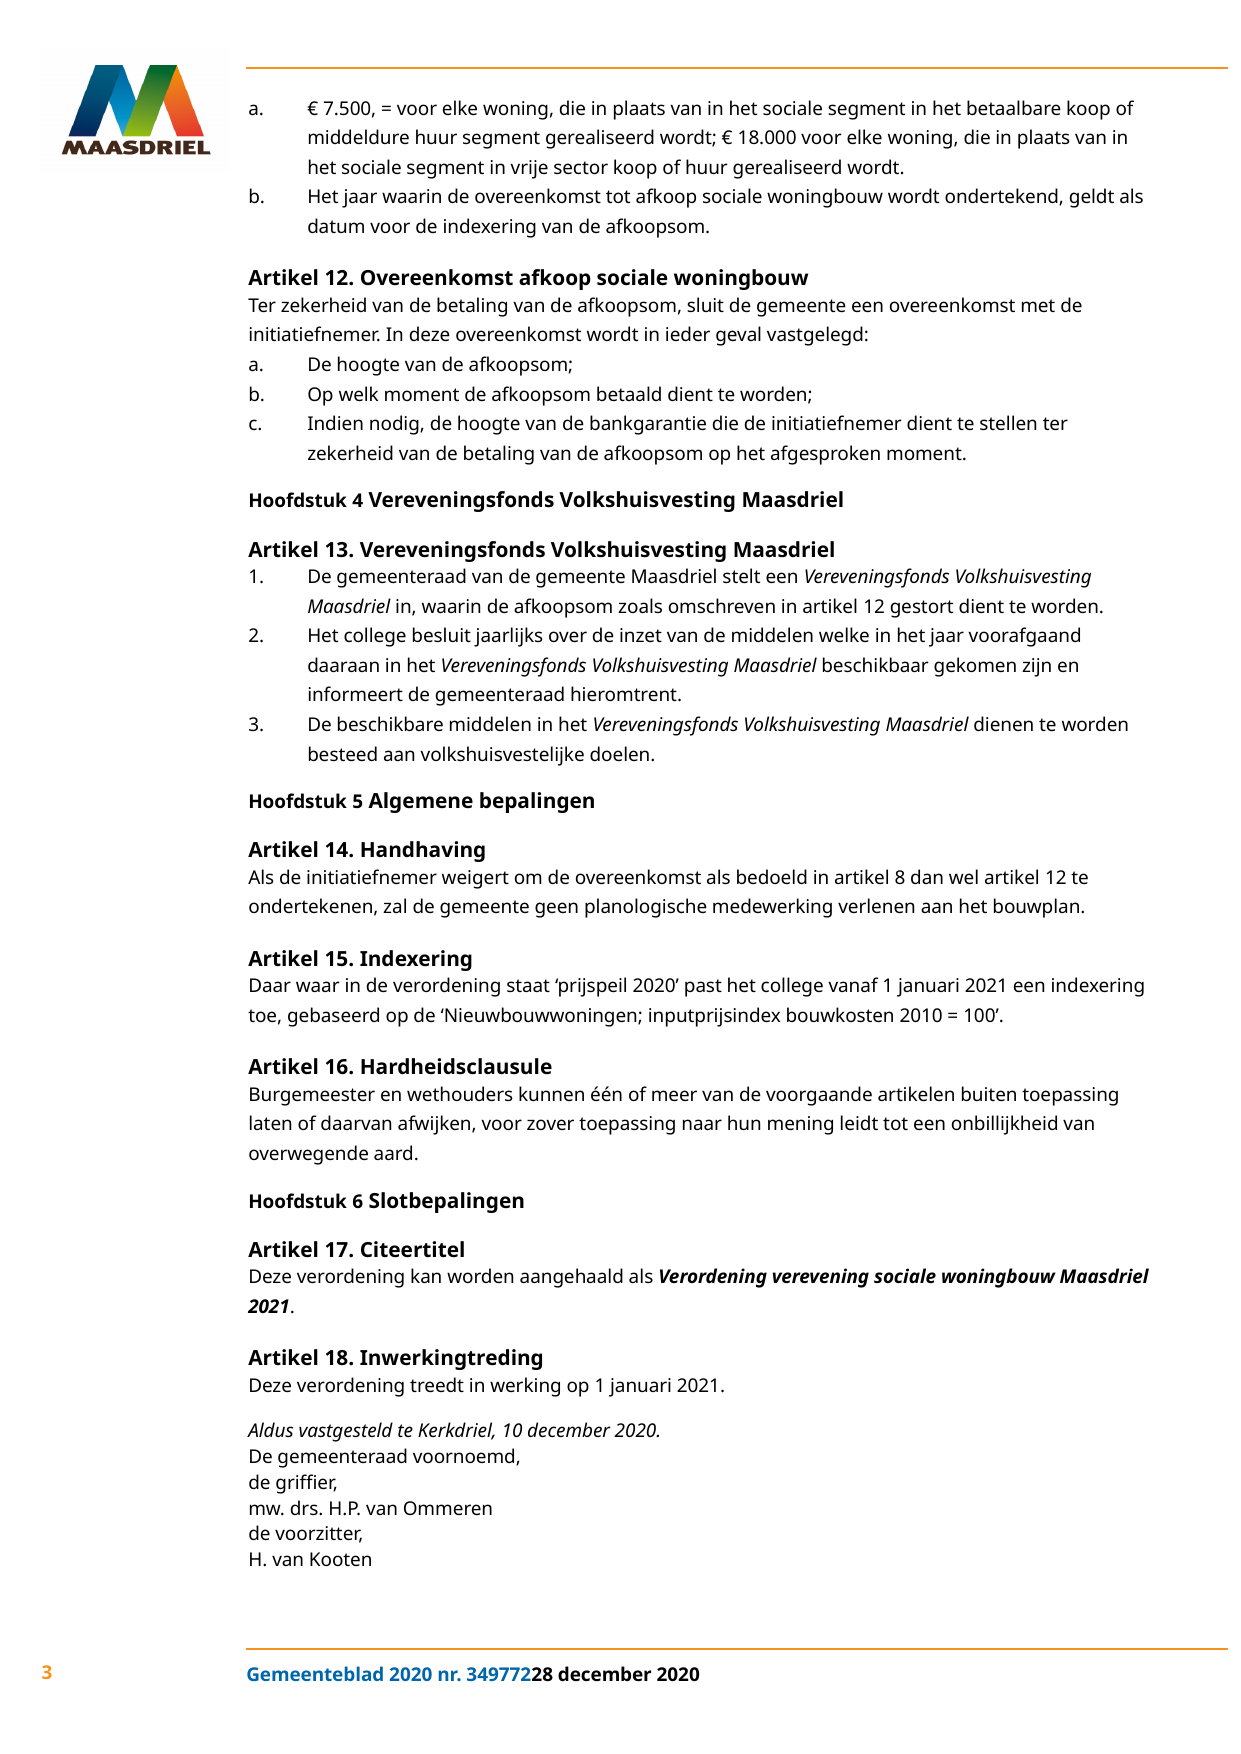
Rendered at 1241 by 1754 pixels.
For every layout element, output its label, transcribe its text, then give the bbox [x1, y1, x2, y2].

text Hoofdstuk 5 Algemene bepalingen [248, 786, 1152, 815]
text Deze verordening kan worden aangehaald als Verordening verevening sociale woningbouw Maasdriel 2021. [248, 1263, 1152, 1319]
text Aldus vastgesteld te Kerkdriel, 10 december 2020. [248, 1417, 1152, 1443]
text Deze verordening treedt in werking op 1 januari 2021. [248, 1372, 1152, 1398]
text Artikel 14. Handhaving [248, 836, 1152, 864]
text De gemeenteraad voornoemd, [248, 1443, 1152, 1469]
text Burgemeester en wethouders kunnen één of meer van de voorgaande artikelen buiten toepassing laten of daarvan afwijken, voor zover toepassing naar hun mening leidt tot een onbillijkheid van overwegende aard. [248, 1081, 1152, 1166]
list De gemeenteraad van de gemeente Maasdriel stelt een Vereveningsfonds Volkshuisvesting Maasdriel in, waarin de afkoopsom zoals omschreven in artikel 12 gestort dient te worden. [248, 563, 1152, 618]
picture [41, 47, 231, 172]
text Hoofdstuk 6 Slotbepalingen [248, 1186, 1152, 1214]
list Indien nodig, de hoogte van de bankgarantie die de initiatiefnemer dient te stellen ter zekerheid van de betaling van de afkoopsom op het afgesproken moment. [248, 410, 1152, 466]
list Het jaar waarin de overeenkomst tot afkoop sociale woningbouw wordt ondertekend, geldt als datum voor de indexering van de afkoopsom. [248, 183, 1152, 239]
text de voorzitter, [248, 1520, 1152, 1546]
list Het college besluit jaarlijks over de inzet van de middelen welke in het jaar voorafgaand daaraan in het Vereveningsfonds Volkshuisvesting Maasdriel beschikbaar gekomen zijn en informeert de gemeenteraad hieromtrent. [248, 622, 1152, 707]
text Artikel 16. Hardheidsclausule [248, 1052, 1152, 1081]
text Hoofdstuk 4 Vereveningsfonds Volkshuisvesting Maasdriel [248, 486, 1152, 514]
text Daar waar in de verordening staat ‘prijspeil 2020’ past het college vanaf 1 januari 2021 een indexering toe, gebaseerd op de ‘Nieuwbouwwoningen; inputprijsindex bouwkosten 2010 = 100’. [248, 972, 1152, 1028]
text mw. drs. H.P. van Ommeren [248, 1495, 1152, 1520]
text H. van Kooten [248, 1546, 1152, 1572]
text Ter zekerheid van de betaling van de afkoopsom, sluit de gemeente een overeenkomst met de initiatiefnemer. In deze overeenkomst wordt in ieder geval vastgelegd: [248, 292, 1152, 347]
text Artikel 17. Citeertitel [248, 1235, 1152, 1263]
text Als de initiatiefnemer weigert om de overeenkomst als bedoeld in artikel 8 dan wel artikel 12 te ondertekenen, zal de gemeente geen planologische medewerking verlenen aan het bouwplan. [248, 864, 1152, 919]
list De hoogte van de afkoopsom; [248, 351, 1152, 377]
list € 7.500, = voor elke woning, die in plaats van in het sociale segment in het betaalbare koop of middeldure huur segment gerealiseerd wordt; € 18.000 voor elke woning, die in plaats van in het sociale segment in vrije sector koop of huur gerealiseerd wordt. [248, 95, 1152, 180]
text Artikel 18. Inwerkingtreding [248, 1343, 1152, 1372]
list De beschikbare middelen in het Vereveningsfonds Volkshuisvesting Maasdriel dienen te worden besteed aan volkshuisvestelijke doelen. [248, 711, 1152, 766]
text Artikel 15. Indexering [248, 944, 1152, 972]
text Artikel 13. Vereveningsfonds Volkshuisvesting Maasdriel [248, 535, 1152, 563]
text Artikel 12. Overeenkomst afkoop sociale woningbouw [248, 263, 1152, 292]
text de griffier, [248, 1469, 1152, 1495]
list Op welk moment de afkoopsom betaald dient te worden; [248, 381, 1152, 406]
